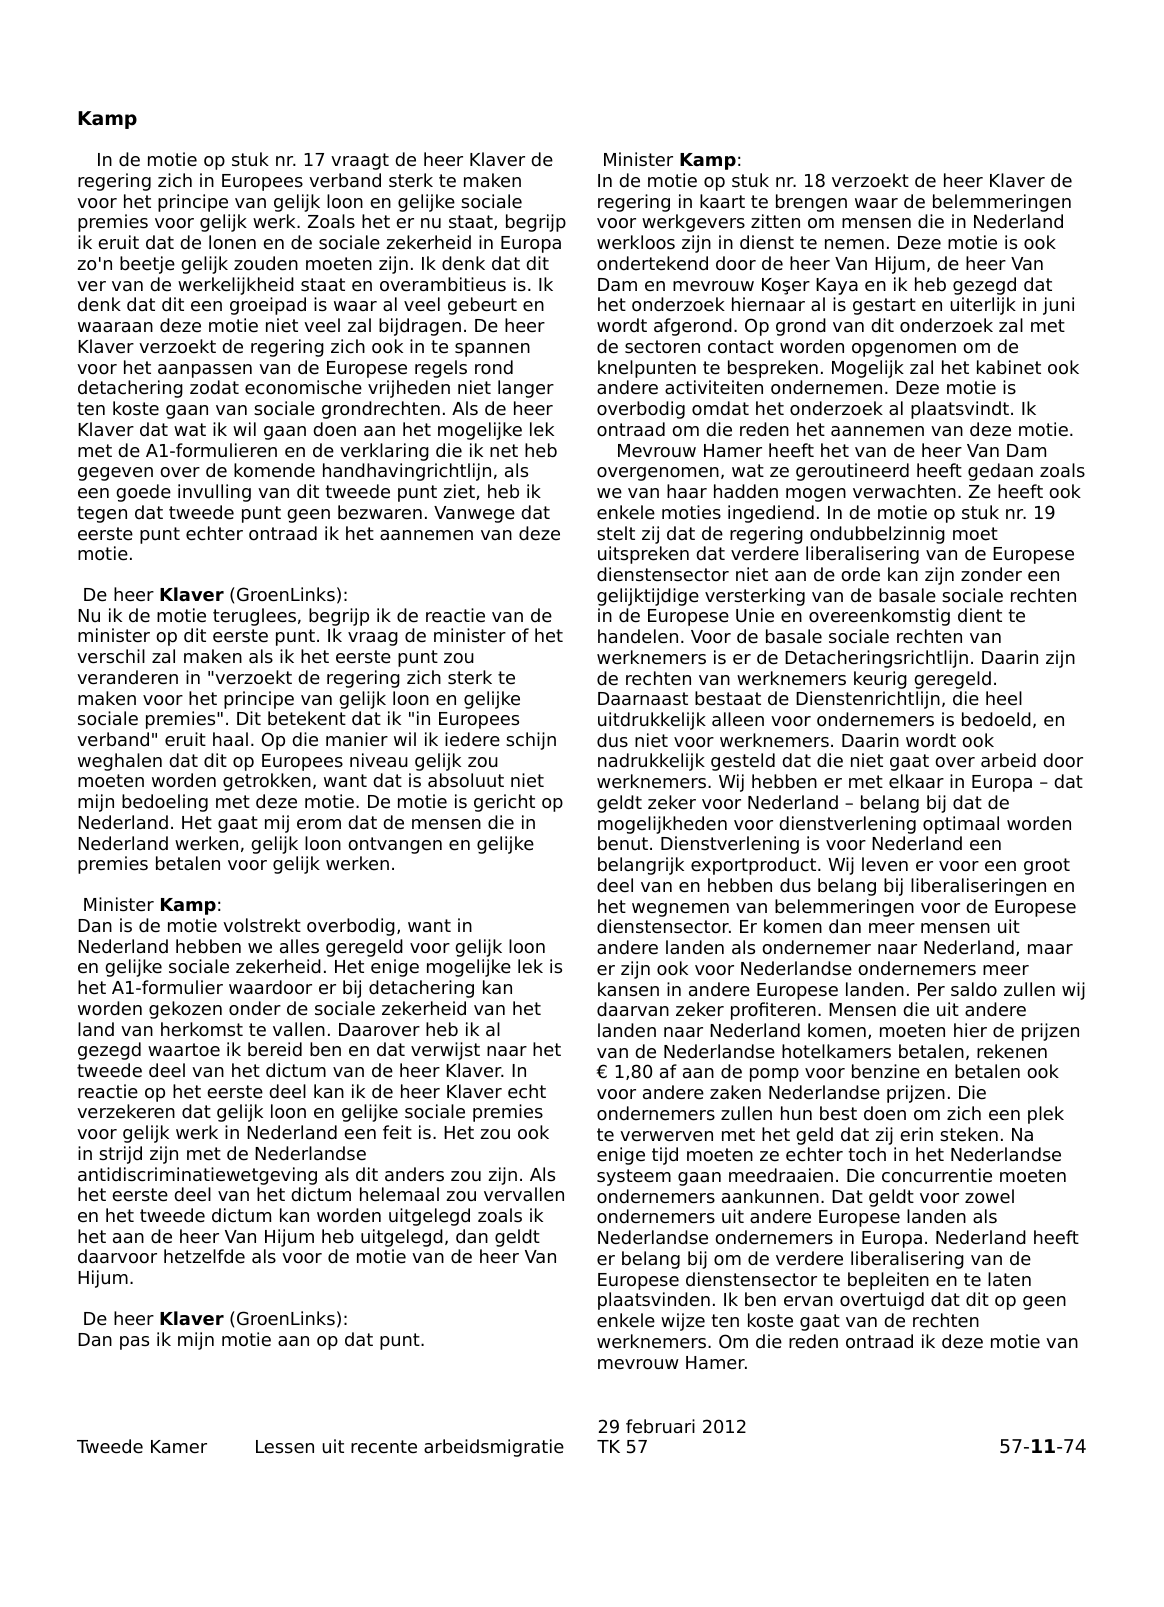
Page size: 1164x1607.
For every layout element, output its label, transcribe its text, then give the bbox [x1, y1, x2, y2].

text De heer Klaver (GroenLinks): [77, 585, 567, 606]
text Minister Kamp: [77, 895, 567, 916]
text Minister Kamp: [596, 150, 1087, 171]
text In de motie op stuk nr. 17 vraagt de heer Klaver de regering zich in Europees verband sterk te maken voor het principe van gelijk loon en gelijke sociale premies voor gelijk werk. Zoals het er nu staat, begrijp ik eruit dat de lonen en de sociale zekerheid in Europa zo'n beetje gelijk zouden moeten zijn. Ik denk dat dit ver van de werkelijkheid staat en overambitieus is. Ik denk dat dit een groeipad is waar al veel gebeurt en waaraan deze motie niet veel zal bijdragen. De heer Klaver verzoekt de regering zich ook in te spannen voor het aanpassen van de Europese regels rond detachering zodat economische vrijheden niet langer ten koste gaan van sociale grondrechten. Als de heer Klaver dat wat ik wil gaan doen aan het mogelijke lek met de A1-formulieren en de verklaring die ik net heb gegeven over de komende handhavingrichtlijn, als een goede invulling van dit tweede punt ziet, heb ik tegen dat tweede punt geen bezwaren. Vanwege dat eerste punt echter ontraad ik het aannemen van deze motie. [77, 150, 567, 565]
text Dan is de motie volstrekt overbodig, want in Nederland hebben we alles geregeld voor gelijk loon en gelijke sociale zekerheid. Het enige mogelijke lek is het A1-formulier waardoor er bij detachering kan worden gekozen onder de sociale zekerheid van het land van herkomst te vallen. Daarover heb ik al gezegd waartoe ik bereid ben en dat verwijst naar het tweede deel van het dictum van de heer Klaver. In reactie op het eerste deel kan ik de heer Klaver echt verzekeren dat gelijk loon en gelijke sociale premies voor gelijk werk in Nederland een feit is. Het zou ook in strijd zijn met de Nederlandse antidiscriminatiewetgeving als dit anders zou zijn. Als het eerste deel van het dictum helemaal zou vervallen en het tweede dictum kan worden uitgelegd zoals ik het aan de heer Van Hijum heb uitgelegd, dan geldt daarvoor hetzelfde als voor de motie van de heer Van Hijum. [77, 916, 567, 1289]
text Dan pas ik mijn motie aan op dat punt. [77, 1329, 567, 1350]
text Nu ik de motie teruglees, begrijp ik de reactie van de minister op dit eerste punt. Ik vraag de minister of het verschil zal maken als ik het eerste punt zou veranderen in "verzoekt de regering zich sterk te maken voor het principe van gelijk loon en gelijke sociale premies". Dit betekent dat ik "in Europees verband" eruit haal. Op die manier wil ik iedere schijn weghalen dat dit op Europees niveau gelijk zou moeten worden getrokken, want dat is absoluut niet mijn bedoeling met deze motie. De motie is gericht op Nederland. Het gaat mij erom dat de mensen die in Nederland werken, gelijk loon ontvangen en gelijke premies betalen voor gelijk werken. [77, 606, 567, 875]
text De heer Klaver (GroenLinks): [77, 1309, 567, 1329]
text In de motie op stuk nr. 18 verzoekt de heer Klaver de regering in kaart te brengen waar de belemmeringen voor werkgevers zitten om mensen die in Nederland werkloos zijn in dienst te nemen. Deze motie is ook ondertekend door de heer Van Hijum, de heer Van Dam en mevrouw Koşer Kaya en ik heb gezegd dat het onderzoek hiernaar al is gestart en uiterlijk in juni wordt afgerond. Op grond van dit onderzoek zal met de sectoren contact worden opgenomen om de knelpunten te bespreken. Mogelijk zal het kabinet ook andere activiteiten ondernemen. Deze motie is overbodig omdat het onderzoek al plaatsvindt. Ik ontraad om die reden het aannemen van deze motie. [596, 171, 1087, 440]
text Mevrouw Hamer heeft het van de heer Van Dam overgenomen, wat ze geroutineerd heeft gedaan zoals we van haar hadden mogen verwachten. Ze heeft ook enkele moties ingediend. In de motie op stuk nr. 19 stelt zij dat de regering ondubbelzinnig moet uitspreken dat verdere liberalisering van de Europese dienstensector niet aan de orde kan zijn zonder een gelijktijdige versterking van de basale sociale rechten in de Europese Unie en overeenkomstig dient te handelen. Voor de basale sociale rechten van werknemers is er de Detacheringsrichtlijn. Daarin zijn de rechten van werknemers keurig geregeld. Daarnaast bestaat de Dienstenrichtlijn, die heel uitdrukkelijk alleen voor ondernemers is bedoeld, en dus niet voor werknemers. Daarin wordt ook nadrukkelijk gesteld dat die niet gaat over arbeid door werknemers. Wij hebben er met elkaar in Europa – dat geldt zeker voor Nederland – belang bij dat de mogelijkheden voor dienstverlening optimaal worden benut. Dienstverlening is voor Nederland een belangrijk exportproduct. Wij leven er voor een groot deel van en hebben dus belang bij liberaliseringen en het wegnemen van belemmeringen voor de Europese dienstensector. Er komen dan meer mensen uit andere landen als ondernemer naar Nederland, maar er zijn ook voor Nederlandse ondernemers meer kansen in andere Europese landen. Per saldo zullen wij daarvan zeker profiteren. Mensen die uit andere landen naar Nederland komen, moeten hier de prijzen van de Nederlandse hotelkamers betalen, rekenen € 1,80 af aan de pomp voor benzine en betalen ook voor andere zaken Nederlandse prijzen. Die ondernemers zullen hun best doen om zich een plek te verwerven met het geld dat zij erin steken. Na enige tijd moeten ze echter toch in het Nederlandse systeem gaan meedraaien. Die concurrentie moeten ondernemers aankunnen. Dat geldt voor zowel ondernemers uit andere Europese landen als Nederlandse ondernemers in Europa. Nederland heeft er belang bij om de verdere liberalisering van de Europese dienstensector te bepleiten en te laten plaatsvinden. Ik ben ervan overtuigd dat dit op geen enkele wijze ten koste gaat van de rechten werknemers. Om die reden ontraad ik deze motie van mevrouw Hamer. [596, 440, 1087, 1373]
